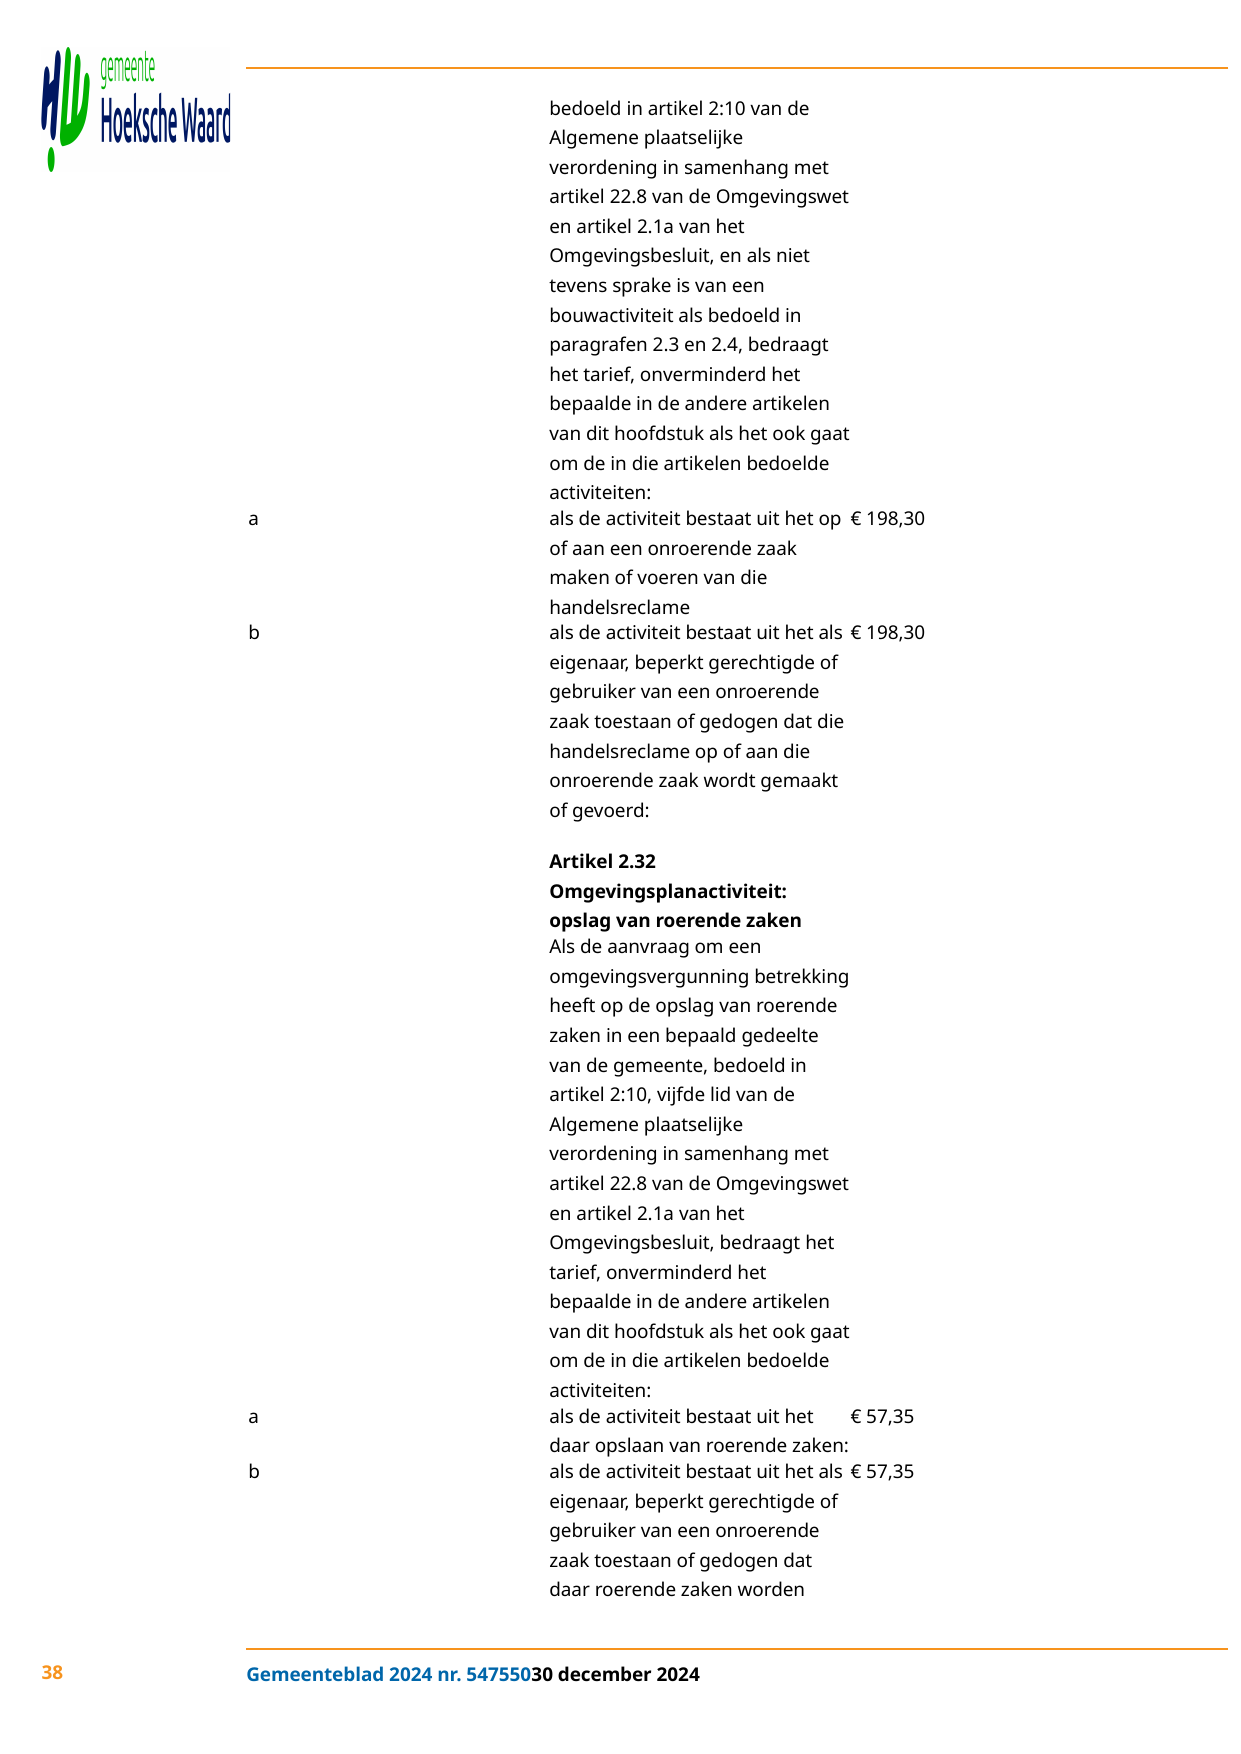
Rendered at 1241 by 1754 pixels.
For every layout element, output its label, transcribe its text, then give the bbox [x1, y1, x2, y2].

table_cell bedoeld in artikel 2:10 van de Algemene plaatselijke verordening in samenhang met artikel 22.8 van de Omgevingswet en artikel 2.1a van het Omgevingsbesluit, en als niet tevens sprake is van een bouwactiviteit als bedoeld in paragrafen 2.3 en 2.4, bedraagt het tarief, onverminderd het bepaalde in de andere artikelen van dit hoofdstuk als het ook gaat om de in die artikelen bedoelde activiteiten: [549, 95, 850, 505]
picture [41, 47, 231, 172]
table_cell b [248, 620, 549, 823]
table_cell [850, 823, 1152, 848]
table_cell [248, 823, 549, 848]
table_cell [549, 823, 850, 848]
table_cell Artikel 2.32 Omgevingsplanactiviteit: opslag van roerende zaken [549, 849, 850, 933]
table_cell [248, 849, 549, 933]
table_cell € 198,30 [850, 620, 1152, 823]
table_cell a [248, 1403, 549, 1458]
table_cell € 198,30 [850, 505, 1152, 619]
table_cell als de activiteit bestaat uit het op of aan een onroerende zaak maken of voeren van die handelsreclame [549, 505, 850, 619]
table_cell b [248, 1458, 549, 1602]
table_cell € 57,35 [850, 1403, 1152, 1458]
table_cell als de activiteit bestaat uit het daar opslaan van roerende zaken: [549, 1403, 850, 1458]
table_cell als de activiteit bestaat uit het als eigenaar, beperkt gerechtigde of gebruiker van een onroerende zaak toestaan of gedogen dat die handelsreclame op of aan die onroerende zaak wordt gemaakt of gevoerd: [549, 620, 850, 823]
table_cell [850, 95, 1152, 505]
table_cell [248, 95, 549, 505]
table_cell als de activiteit bestaat uit het als eigenaar, beperkt gerechtigde of gebruiker van een onroerende zaak toestaan of gedogen dat daar roerende zaken worden [549, 1458, 850, 1602]
table_cell [248, 934, 549, 1403]
table_cell € 57,35 [850, 1458, 1152, 1602]
table_cell Als de aanvraag om een omgevingsvergunning betrekking heeft op de opslag van roerende zaken in een bepaald gedeelte van de gemeente, bedoeld in artikel 2:10, vijfde lid van de Algemene plaatselijke verordening in samenhang met artikel 22.8 van de Omgevingswet en artikel 2.1a van het Omgevingsbesluit, bedraagt het tarief, onverminderd het bepaalde in de andere artikelen van dit hoofdstuk als het ook gaat om de in die artikelen bedoelde activiteiten: [549, 934, 850, 1403]
table_cell a [248, 505, 549, 619]
table_cell [850, 849, 1152, 933]
table_cell [850, 934, 1152, 1403]
